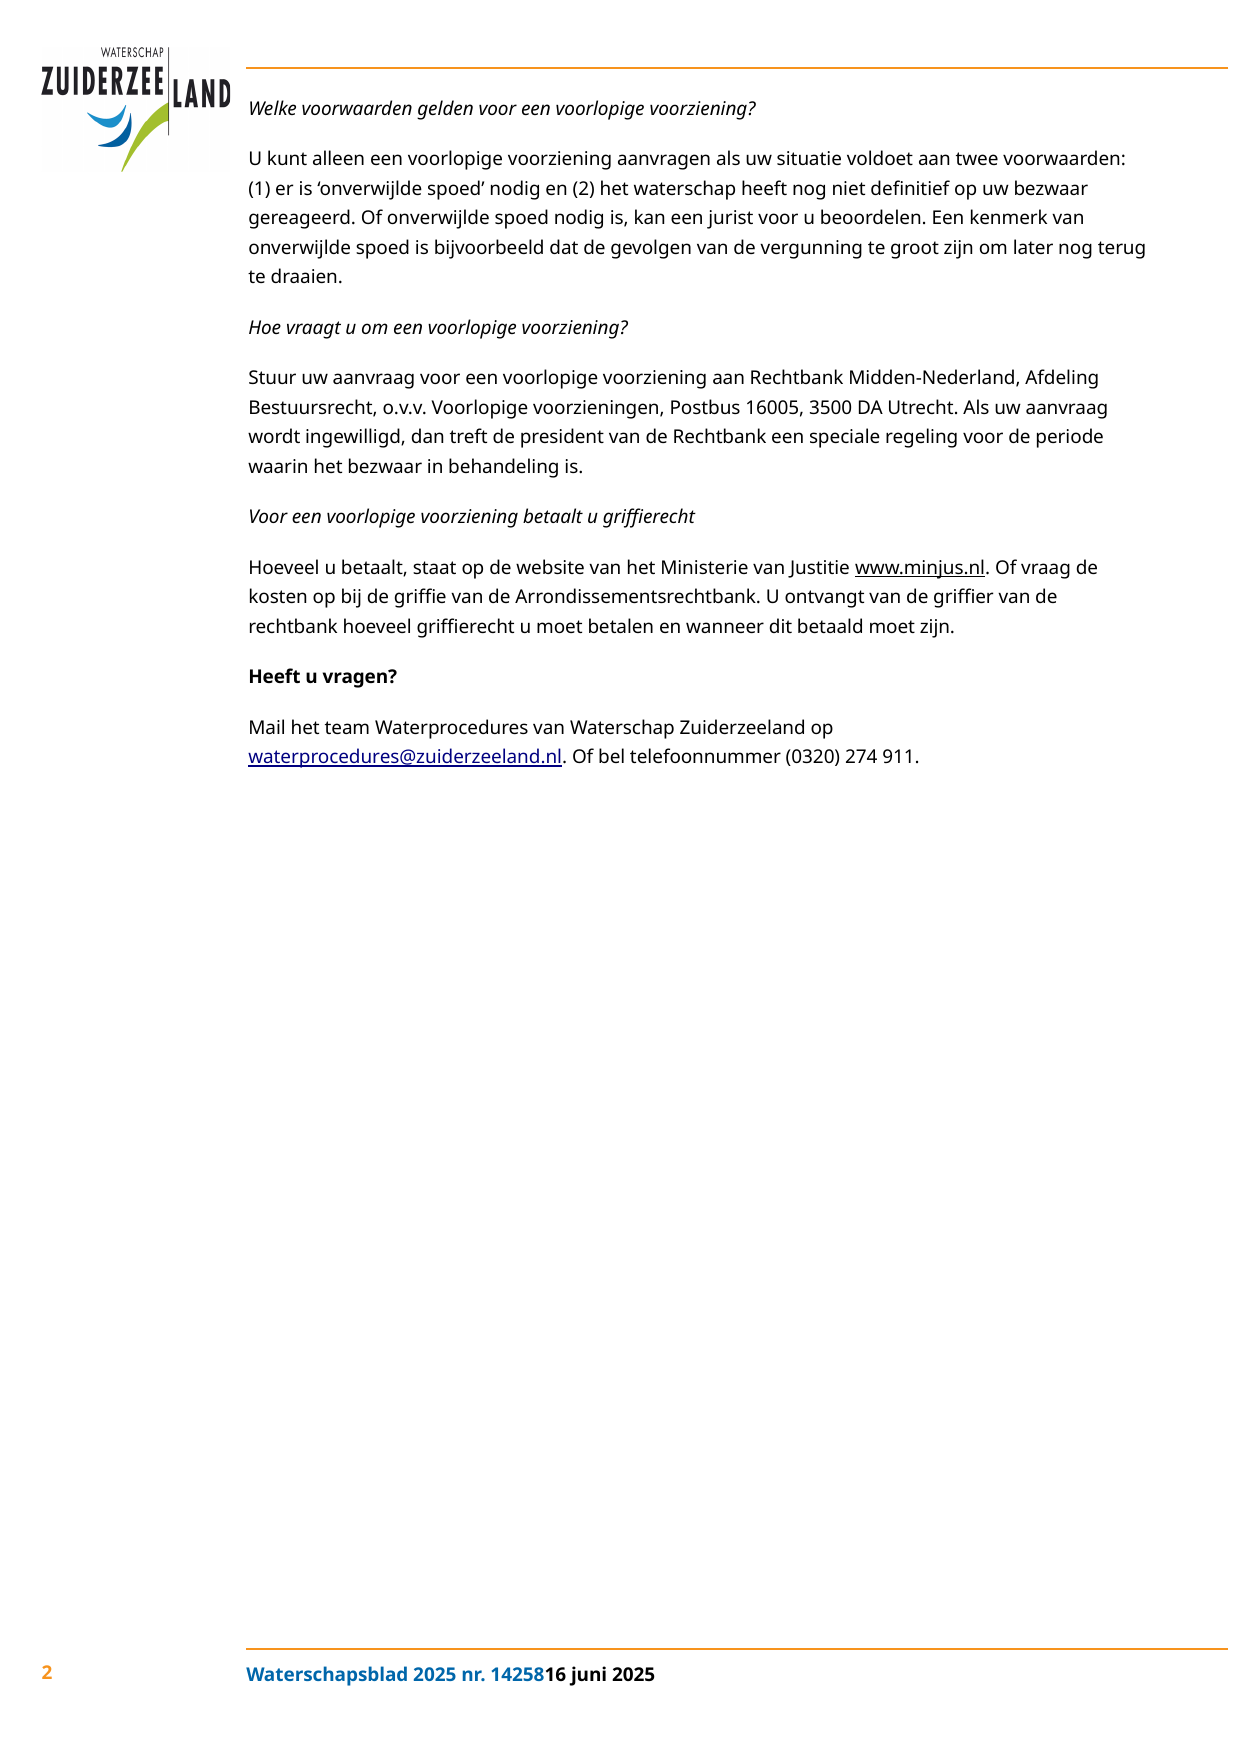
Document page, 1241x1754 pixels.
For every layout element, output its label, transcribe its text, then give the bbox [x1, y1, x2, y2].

text Hoe vraagt u om een voorlopige voorziening? [248, 314, 1152, 340]
text Heeft u vragen? [248, 663, 1152, 689]
picture [41, 47, 231, 172]
text Welke voorwaarden gelden voor een voorlopige voorziening? [248, 95, 1152, 121]
text Mail het team Waterprocedures van Waterschap Zuiderzeeland op waterprocedures@zuiderzeeland.nl. Of bel telefoonnummer (0320) 274 911. [248, 714, 1152, 769]
text U kunt alleen een voorlopige voorziening aanvragen als uw situatie voldoet aan twee voorwaarden: (1) er is ‘onverwijlde spoed’ nodig en (2) het waterschap heeft nog niet definitief op uw bezwaar gereageerd. Of onverwijlde spoed nodig is, kan een jurist voor u beoordelen. Een kenmerk van onverwijlde spoed is bijvoorbeeld dat de gevolgen van de vergunning te groot zijn om later nog terug te draaien. [248, 145, 1152, 289]
text Hoeveel u betaalt, staat op de website van het Ministerie van Justitie www.minjus.nl. Of vraag de kosten op bij de griffie van de Arrondissementsrechtbank. U ontvangt van de griffier van de rechtbank hoeveel griffierecht u moet betalen en wanneer dit betaald moet zijn. [248, 554, 1152, 639]
text Stuur uw aanvraag voor een voorlopige voorziening aan Rechtbank Midden-Nederland, Afdeling Bestuursrecht, o.v.v. Voorlopige voorzieningen, Postbus 16005, 3500 DA Utrecht. Als uw aanvraag wordt ingewilligd, dan treft de president van de Rechtbank een speciale regeling voor de periode waarin het bezwaar in behandeling is. [248, 364, 1152, 479]
text Voor een voorlopige voorziening betaalt u griffierecht [248, 503, 1152, 529]
